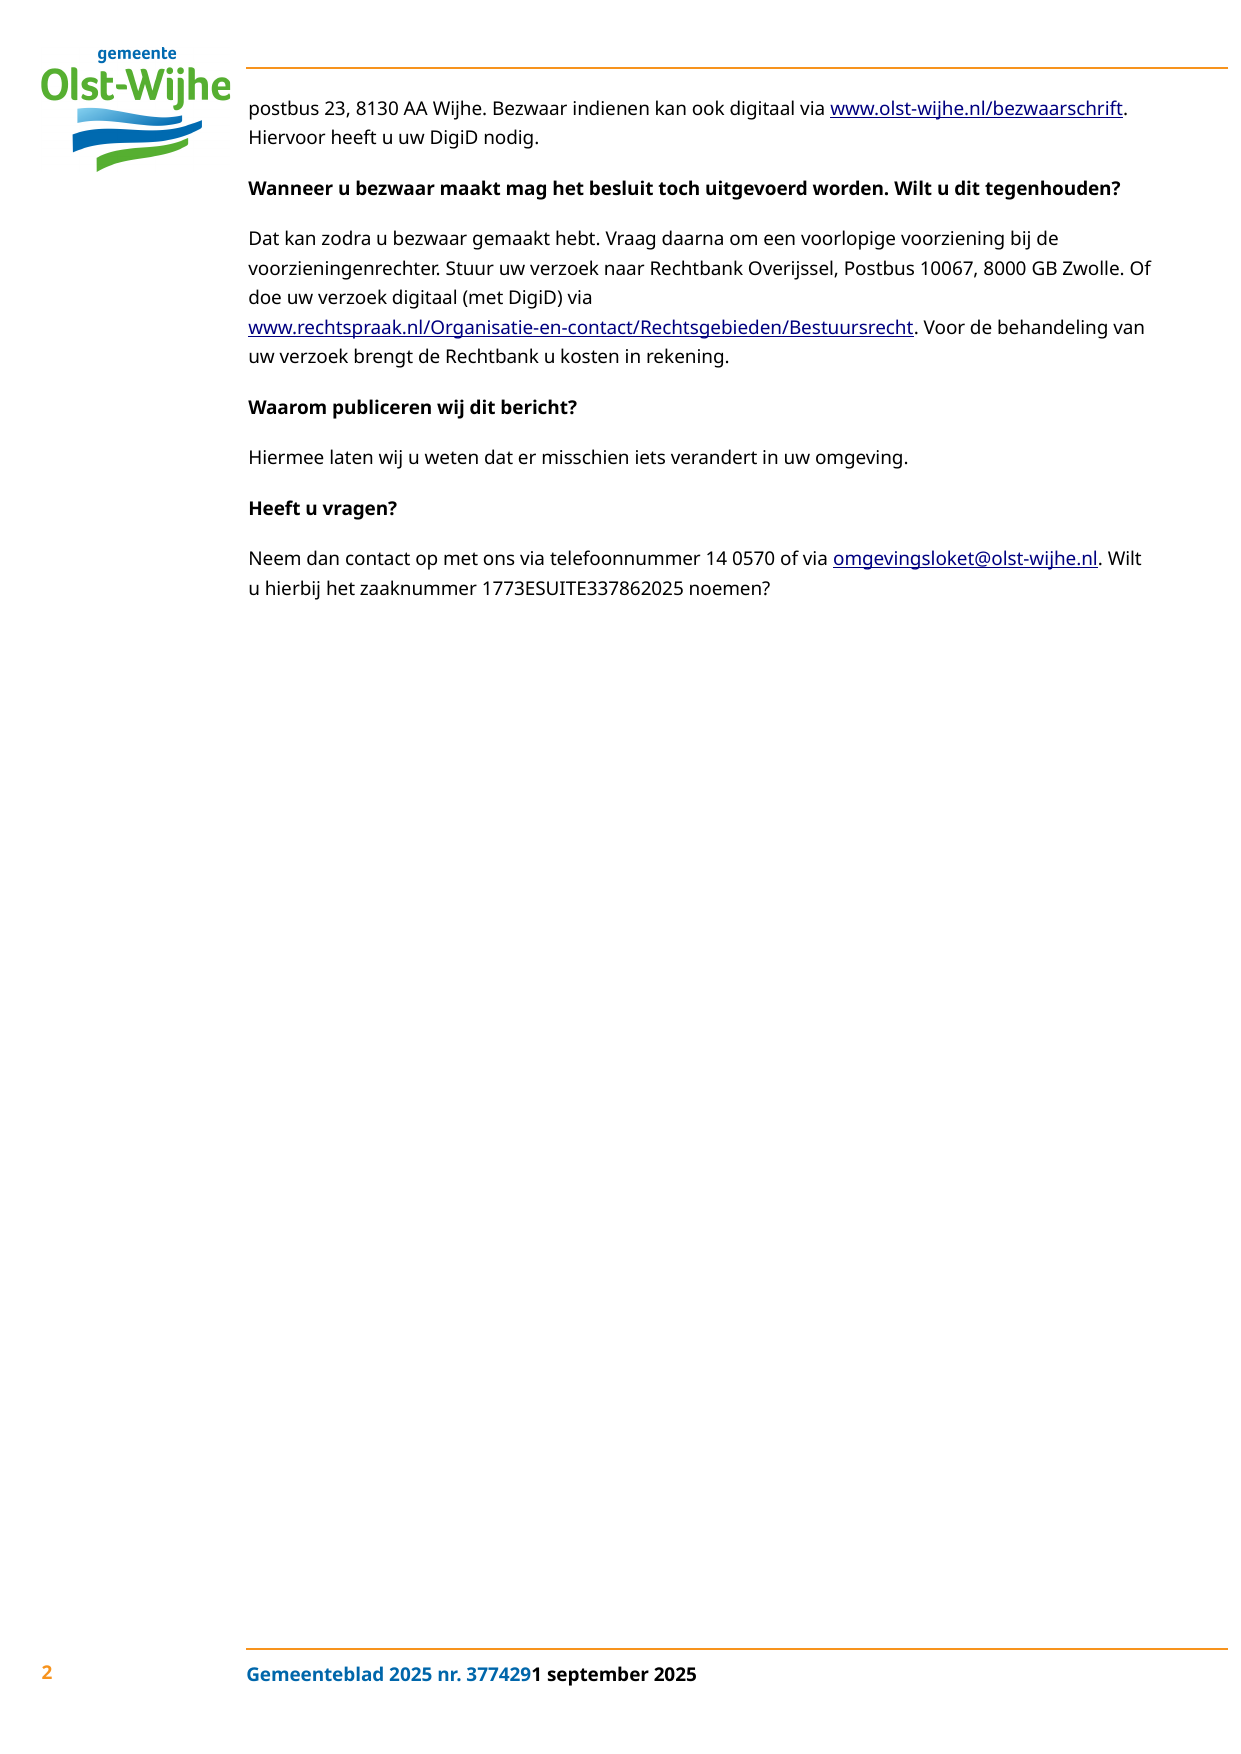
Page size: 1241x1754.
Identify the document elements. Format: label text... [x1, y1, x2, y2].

text Neem dan contact op met ons via telefoonnummer 14 0570 of via omgevingsloket@olst-wijhe.nl. Wilt u hierbij het zaaknummer 1773ESUITE337862025 noemen? [248, 545, 1152, 601]
text Wanneer u bezwaar maakt mag het besluit toch uitgevoerd worden. Wilt u dit tegenhouden? [248, 175, 1152, 201]
text Waarom publiceren wij dit bericht? [248, 394, 1152, 420]
text Dat kan zodra u bezwaar gemaakt hebt. Vraag daarna om een voorlopige voorziening bij de voorzieningenrechter. Stuur uw verzoek naar Rechtbank Overijssel, Postbus 10067, 8000 GB Zwolle. Of doe uw verzoek digitaal (met DigiD) via www.rechtspraak.nl/Organisatie-en-contact/Rechtsgebieden/Bestuursrecht. Voor de behandeling van uw verzoek brengt de Rechtbank u kosten in rekening. [248, 225, 1152, 369]
text postbus 23, 8130 AA Wijhe. Bezwaar indienen kan ook digitaal via www.olst-wijhe.nl/bezwaarschrift. Hiervoor heeft u uw DigiD nodig. [248, 95, 1152, 150]
picture [41, 47, 231, 172]
text Hiermee laten wij u weten dat er misschien iets verandert in uw omgeving. [248, 444, 1152, 470]
text Heeft u vragen? [248, 495, 1152, 521]
